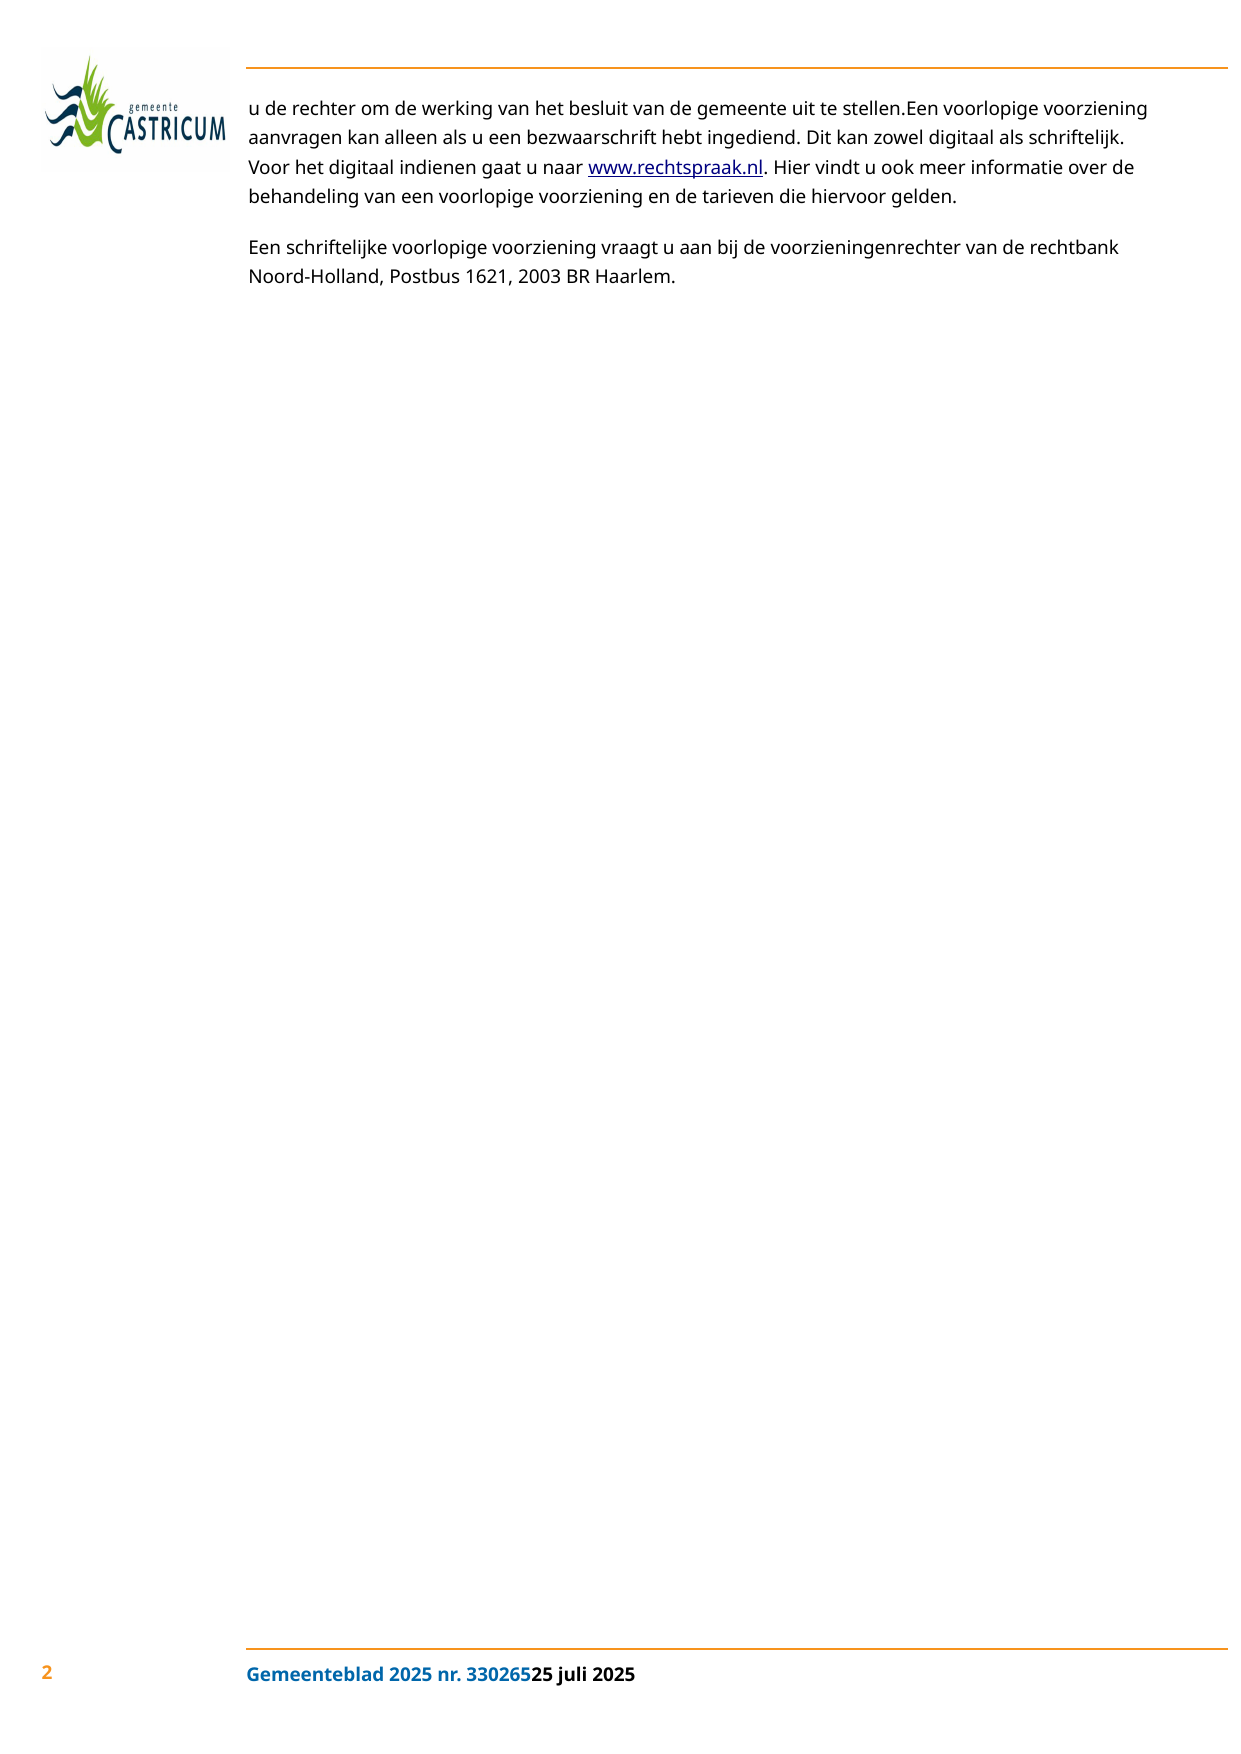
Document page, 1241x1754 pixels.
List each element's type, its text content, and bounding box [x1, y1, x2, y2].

text u de rechter om de werking van het besluit van de gemeente uit te stellen.Een voorlopige voorziening aanvragen kan alleen als u een bezwaarschrift hebt ingediend. Dit kan zowel digitaal als schriftelijk. Voor het digitaal indienen gaat u naar www.rechtspraak.nl. Hier vindt u ook meer informatie over de behandeling van een voorlopige voorziening en de tarieven die hiervoor gelden. [248, 95, 1152, 209]
text Een schriftelijke voorlopige voorziening vraagt u aan bij de voorzieningenrechter van de rechtbank Noord-Holland, Postbus 1621, 2003 BR Haarlem. [248, 234, 1152, 289]
picture [41, 47, 231, 172]
